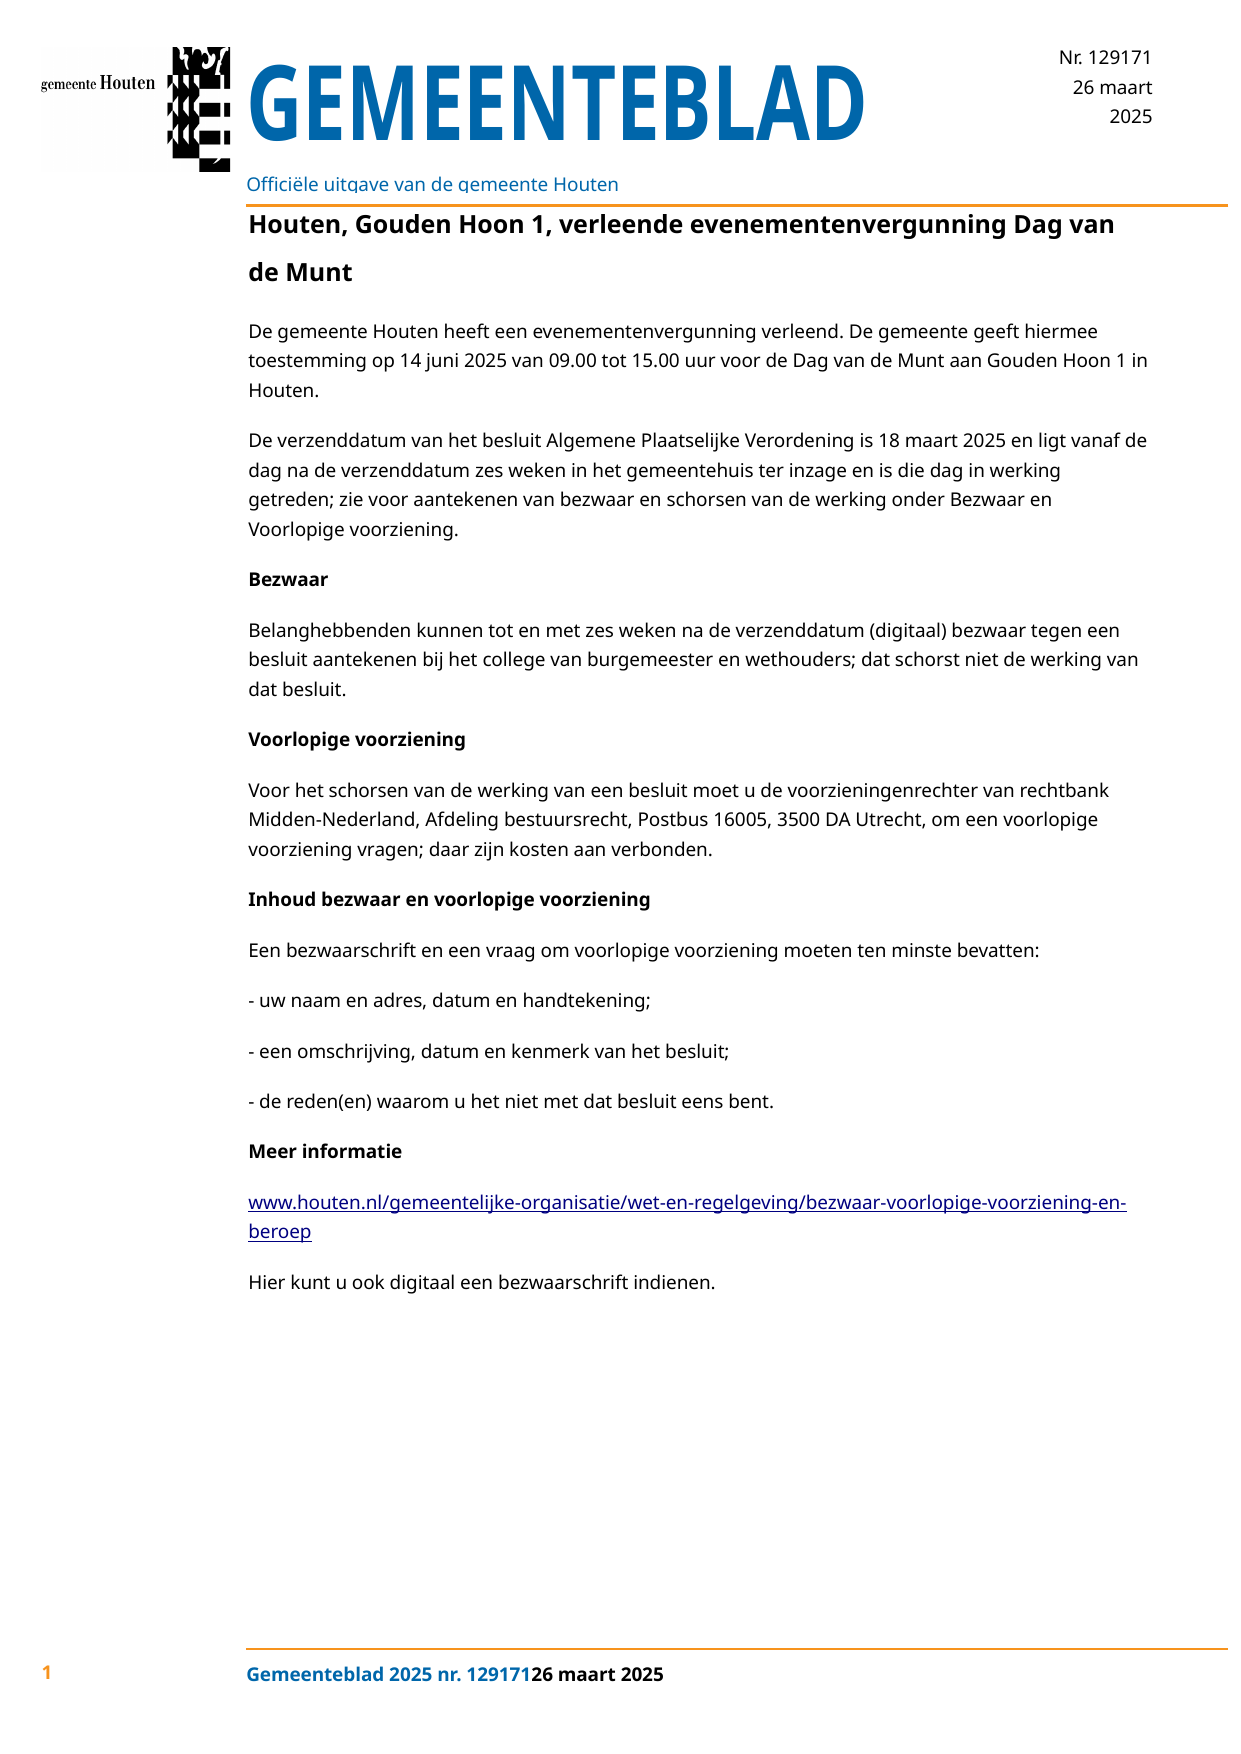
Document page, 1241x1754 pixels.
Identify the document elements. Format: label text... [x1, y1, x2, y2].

text Inhoud bezwaar en voorlopige voorziening [248, 887, 1152, 912]
text - uw naam en adres, datum en handtekening; [248, 987, 1152, 1013]
text Een bezwaarschrift en een vraag om voorlopige voorziening moeten ten minste bevatten: [248, 937, 1152, 963]
text - de reden(en) waarom u het niet met dat besluit eens bent. [248, 1088, 1152, 1114]
picture [41, 47, 231, 172]
text Hier kunt u ook digitaal een bezwaarschrift indienen. [248, 1269, 1152, 1295]
text Voor het schorsen van de werking van een besluit moet u de voorzieningenrechter van rechtbank Midden-Nederland, Afdeling bestuursrecht, Postbus 16005, 3500 DA Utrecht, om een voorlopige voorziening vragen; daar zijn kosten aan verbonden. [248, 777, 1152, 862]
text Voorlopige voorziening [248, 727, 1152, 752]
text Bezwaar [248, 567, 1152, 592]
text De verzenddatum van het besluit Algemene Plaatselijke Verordening is 18 maart 2025 en ligt vanaf de dag na de verzenddatum zes weken in het gemeentehuis ter inzage en is die dag in werking getreden; zie voor aantekenen van bezwaar en schorsen van de werking onder Bezwaar en Voorlopige voorziening. [248, 427, 1152, 542]
text Meer informatie [248, 1139, 1152, 1164]
text De gemeente Houten heeft een evenementenvergunning verleend. De gemeente geeft hiermee toestemming op 14 juni 2025 van 09.00 tot 15.00 uur voor de Dag van de Munt aan Gouden Hoon 1 in Houten. [248, 318, 1152, 403]
text Belanghebbenden kunnen tot en met zes weken na de verzenddatum (digitaal) bezwaar tegen een besluit aantekenen bij het college van burgemeester en wethouders; dat schorst niet de werking van dat besluit. [248, 617, 1152, 702]
text Houten, Gouden Hoon 1, verleende evenementenvergunning Dag van de Munt [248, 207, 1152, 288]
text www.houten.nl/gemeentelijke-organisatie/wet-en-regelgeving/bezwaar-voorlopige-voorziening-en-beroep [248, 1189, 1152, 1244]
text - een omschrijving, datum en kenmerk van het besluit; [248, 1038, 1152, 1064]
